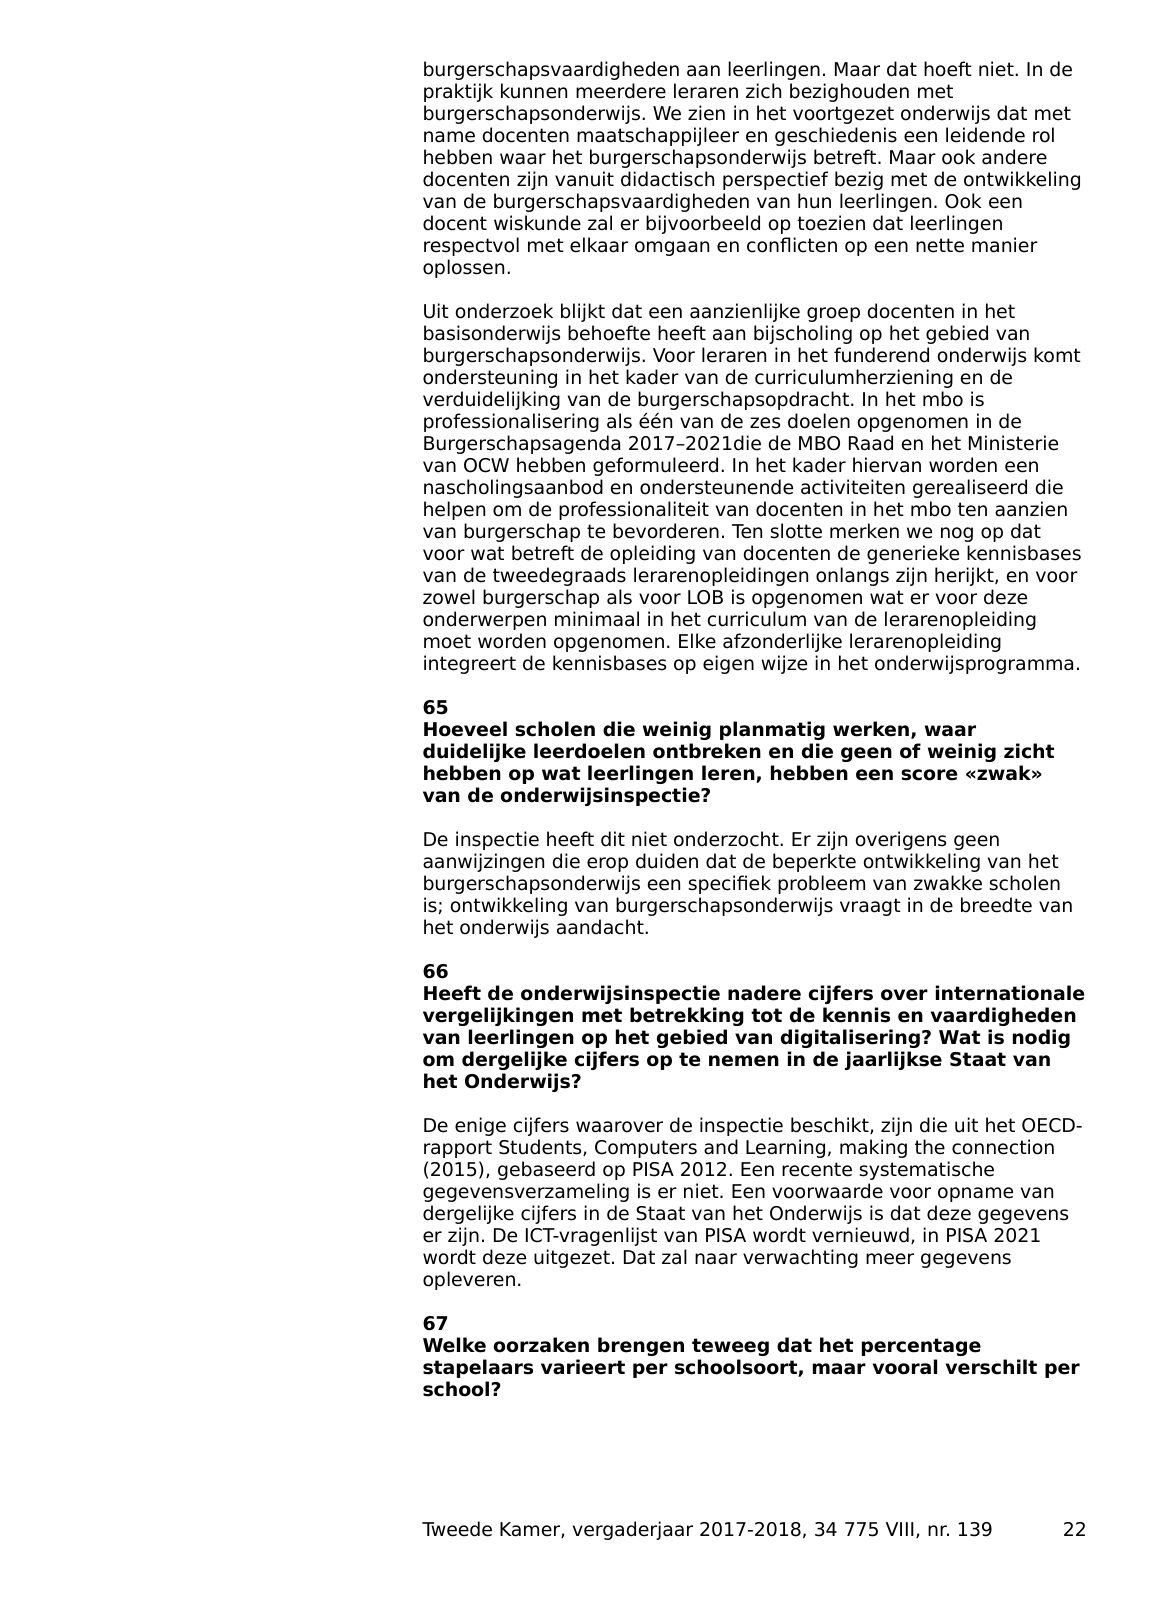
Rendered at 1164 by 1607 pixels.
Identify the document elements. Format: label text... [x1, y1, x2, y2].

text 67 [422, 1313, 1087, 1335]
text 66 [422, 961, 1087, 983]
text Heeft de onderwijsinspectie nadere cijfers over internationale vergelijkingen met betrekking tot de kennis en vaardigheden van leerlingen op het gebied van digitalisering? Wat is nodig om dergelijke cijfers op te nemen in de jaarlijkse Staat van het Onderwijs? [422, 983, 1087, 1093]
text De enige cijfers waarover de inspectie beschikt, zijn die uit het OECD-rapport Students, Computers and Learning, making the connection (2015), gebaseerd op PISA 2012. Een recente systematische gegevensverzameling is er niet. Een voorwaarde voor opname van dergelijke cijfers in de Staat van het Onderwijs is dat deze gegevens er zijn. De ICT-vragenlijst van PISA wordt vernieuwd, in PISA 2021 wordt deze uitgezet. Dat zal naar verwachting meer gegevens opleveren. [422, 1115, 1087, 1291]
text Welke oorzaken brengen teweeg dat het percentage stapelaars varieert per schoolsoort, maar vooral verschilt per school? [422, 1335, 1087, 1401]
text Hoeveel scholen die weinig planmatig werken, waar duidelijke leerdoelen ontbreken en die geen of weinig zicht hebben op wat leerlingen leren, hebben een score «zwak» van de onderwijsinspectie? [422, 719, 1087, 807]
text burgerschapsvaardigheden aan leerlingen. Maar dat hoeft niet. In de praktijk kunnen meerdere leraren zich bezighouden met burgerschapsonderwijs. We zien in het voortgezet onderwijs dat met name docenten maatschappijleer en geschiedenis een leidende rol hebben waar het burgerschapsonderwijs betreft. Maar ook andere docenten zijn vanuit didactisch perspectief bezig met de ontwikkeling van de burgerschapsvaardigheden van hun leerlingen. Ook een docent wiskunde zal er bijvoorbeeld op toezien dat leerlingen respectvol met elkaar omgaan en conflicten op een nette manier oplossen. [422, 59, 1087, 279]
text Uit onderzoek blijkt dat een aanzienlijke groep docenten in het basisonderwijs behoefte heeft aan bijscholing op het gebied van burgerschapsonderwijs. Voor leraren in het funderend onderwijs komt ondersteuning in het kader van de curriculumherziening en de verduidelijking van de burgerschapsopdracht. In het mbo is professionalisering als één van de zes doelen opgenomen in de Burgerschapsagenda 2017–2021die de MBO Raad en het Ministerie van OCW hebben geformuleerd. In het kader hiervan worden een nascholingsaanbod en ondersteunende activiteiten gerealiseerd die helpen om de professionaliteit van docenten in het mbo ten aanzien van burgerschap te bevorderen. Ten slotte merken we nog op dat voor wat betreft de opleiding van docenten de generieke kennisbases van de tweedegraads lerarenopleidingen onlangs zijn herijkt, en voor zowel burgerschap als voor LOB is opgenomen wat er voor deze onderwerpen minimaal in het curriculum van de lerarenopleiding moet worden opgenomen. Elke afzonderlijke lerarenopleiding integreert de kennisbases op eigen wijze in het onderwijsprogramma. [422, 301, 1087, 675]
text De inspectie heeft dit niet onderzocht. Er zijn overigens geen aanwijzingen die erop duiden dat de beperkte ontwikkeling van het burgerschapsonderwijs een specifiek probleem van zwakke scholen is; ontwikkeling van burgerschapsonderwijs vraagt in de breedte van het onderwijs aandacht. [422, 829, 1087, 939]
text 65 [422, 697, 1087, 719]
